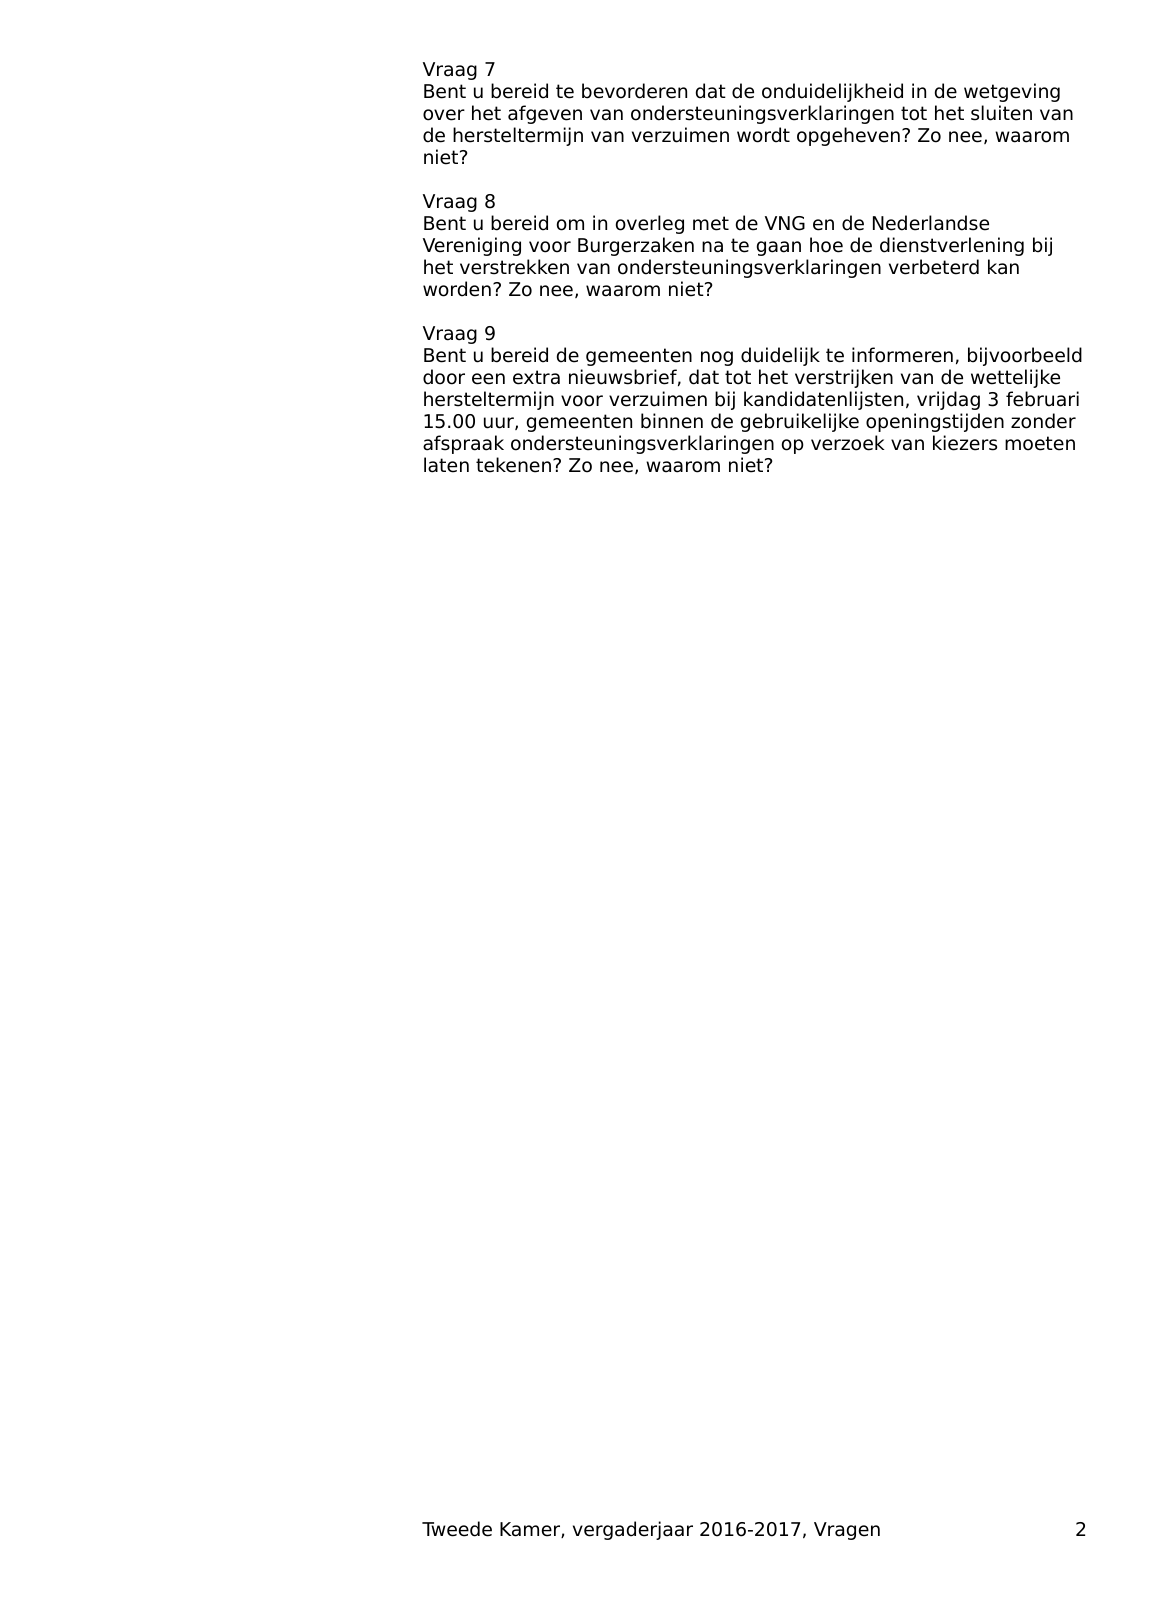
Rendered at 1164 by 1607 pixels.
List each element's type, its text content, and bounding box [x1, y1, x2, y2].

text Bent u bereid te bevorderen dat de onduidelijkheid in de wetgeving over het afgeven van ondersteuningsverklaringen tot het sluiten van de hersteltermijn van verzuimen wordt opgeheven? Zo nee, waarom niet? [422, 81, 1087, 169]
text Bent u bereid de gemeenten nog duidelijk te informeren, bijvoorbeeld door een extra nieuwsbrief, dat tot het verstrijken van de wettelijke hersteltermijn voor verzuimen bij kandidatenlijsten, vrijdag 3 februari 15.00 uur, gemeenten binnen de gebruikelijke openingstijden zonder afspraak ondersteuningsverklaringen op verzoek van kiezers moeten laten tekenen? Zo nee, waarom niet? [422, 345, 1087, 477]
text Vraag 7 [422, 59, 1087, 81]
text Vraag 9 [422, 323, 1087, 345]
text Vraag 8 [422, 191, 1087, 213]
text Bent u bereid om in overleg met de VNG en de Nederlandse Vereniging voor Burgerzaken na te gaan hoe de dienstverlening bij het verstrekken van ondersteuningsverklaringen verbeterd kan worden? Zo nee, waarom niet? [422, 213, 1087, 301]
